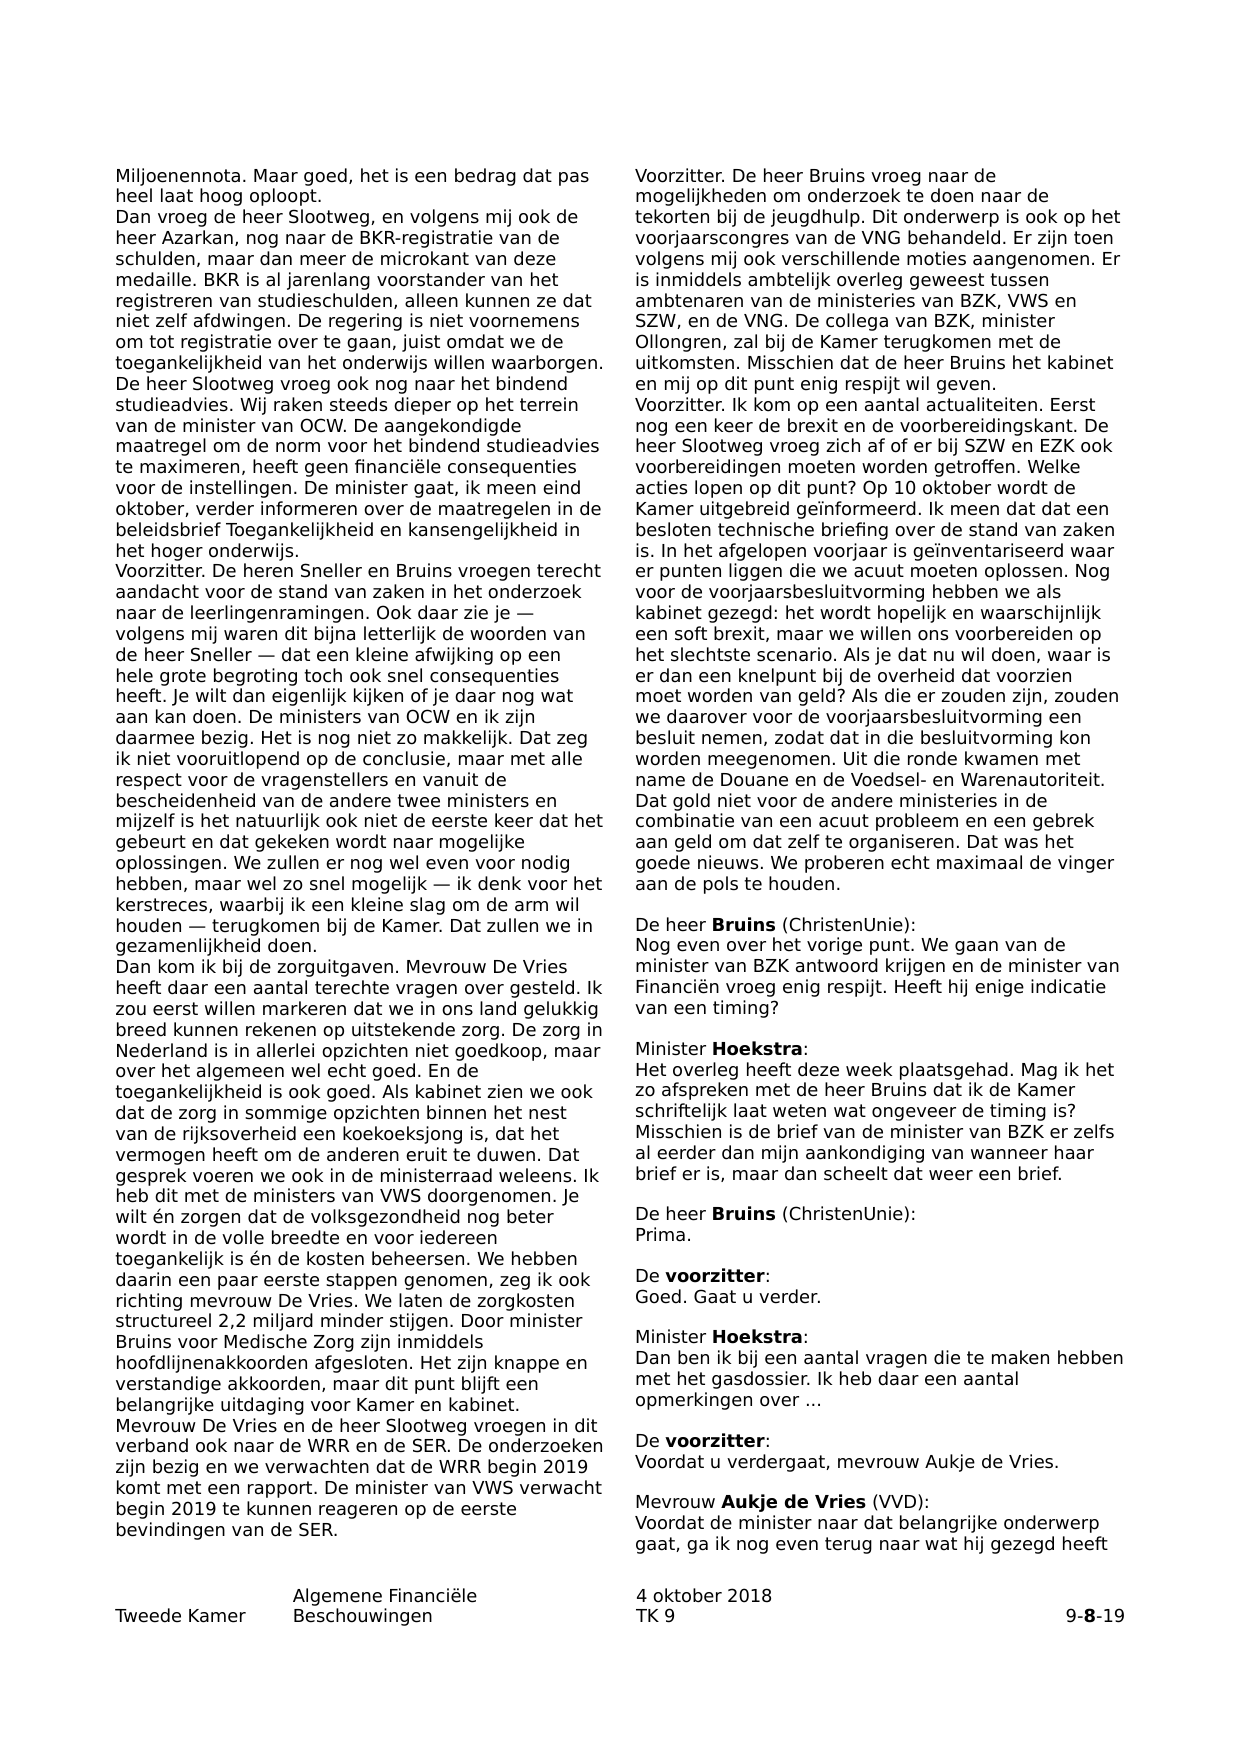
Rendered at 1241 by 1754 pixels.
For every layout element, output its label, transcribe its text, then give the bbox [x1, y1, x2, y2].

text Voordat u verdergaat, mevrouw Aukje de Vries. [635, 1451, 1125, 1472]
text Voordat de minister naar dat belangrijke onderwerp gaat, ga ik nog even terug naar wat hij gezegd heeft [635, 1513, 1125, 1554]
text Dan ben ik bij een aantal vragen die te maken hebben met het gasdossier. Ik heb daar een aantal opmerkingen over ... [635, 1348, 1125, 1411]
text De voorzitter: [635, 1266, 1125, 1287]
text Dan vroeg de heer Slootweg, en volgens mij ook de heer Azarkan, nog naar de BKR-registratie van de schulden, maar dan meer de microkant van deze medaille. BKR is al jarenlang voorstander van het registreren van studieschulden, alleen kunnen ze dat niet zelf afdwingen. De regering is niet voornemens om tot registratie over te gaan, juist omdat we de toegankelijkheid van het onderwijs willen waarborgen. [115, 207, 605, 374]
text Mevrouw De Vries en de heer Slootweg vroegen in dit verband ook naar de WRR en de SER. De onderzoeken zijn bezig en we verwachten dat de WRR begin 2019 komt met een rapport. De minister van VWS verwacht begin 2019 te kunnen reageren op de eerste bevindingen van de SER. [115, 1415, 605, 1540]
text De heer Bruins (ChristenUnie): [635, 1204, 1125, 1225]
text Mevrouw Aukje de Vries (VVD): [635, 1492, 1125, 1513]
text Voorzitter. De heer Bruins vroeg naar de mogelijkheden om onderzoek te doen naar de tekorten bij de jeugdhulp. Dit onderwerp is ook op het voorjaarscongres van de VNG behandeld. Er zijn toen volgens mij ook verschillende moties aangenomen. Er is inmiddels ambtelijk overleg geweest tussen ambtenaren van de ministeries van BZK, VWS en SZW, en de VNG. De collega van BZK, minister Ollongren, zal bij de Kamer terugkomen met de uitkomsten. Misschien dat de heer Bruins het kabinet en mij op dit punt enig respijt wil geven. [635, 165, 1125, 394]
text Voorzitter. Ik kom op een aantal actualiteiten. Eerst nog een keer de brexit en de voorbereidingskant. De heer Slootweg vroeg zich af of er bij SZW en EZK ook voorbereidingen moeten worden getroffen. Welke acties lopen op dit punt? Op 10 oktober wordt de Kamer uitgebreid geïnformeerd. Ik meen dat dat een besloten technische briefing over de stand van zaken is. In het afgelopen voorjaar is geïnventariseerd waar er punten liggen die we acuut moeten oplossen. Nog voor de voorjaarsbesluitvorming hebben we als kabinet gezegd: het wordt hopelijk en waarschijnlijk een soft brexit, maar we willen ons voorbereiden op het slechtste scenario. Als je dat nu wil doen, waar is er dan een knelpunt bij de overheid dat voorzien moet worden van geld? Als die er zouden zijn, zouden we daarover voor de voorjaarsbesluitvorming een besluit nemen, zodat dat in die besluitvorming kon worden meegenomen. Uit die ronde kwamen met name de Douane en de Voedsel- en Warenautoriteit. Dat gold niet voor de andere ministeries in de combinatie van een acuut probleem en een gebrek aan geld om dat zelf te organiseren. Dat was het goede nieuws. We proberen echt maximaal de vinger aan de pols te houden. [635, 394, 1125, 894]
text Voorzitter. De heren Sneller en Bruins vroegen terecht aandacht voor de stand van zaken in het onderzoek naar de leerlingenramingen. Ook daar zie je — volgens mij waren dit bijna letterlijk de woorden van de heer Sneller — dat een kleine afwijking op een hele grote begroting toch ook snel consequenties heeft. Je wilt dan eigenlijk kijken of je daar nog wat aan kan doen. De ministers van OCW en ik zijn daarmee bezig. Het is nog niet zo makkelijk. Dat zeg ik niet vooruitlopend op de conclusie, maar met alle respect voor de vragenstellers en vanuit de bescheidenheid van de andere twee ministers en mijzelf is het natuurlijk ook niet de eerste keer dat het gebeurt en dat gekeken wordt naar mogelijke oplossingen. We zullen er nog wel even voor nodig hebben, maar wel zo snel mogelijk — ik denk voor het kerstreces, waarbij ik een kleine slag om de arm wil houden — terugkomen bij de Kamer. Dat zullen we in gezamenlijkheid doen. [115, 561, 605, 957]
text Nog even over het vorige punt. We gaan van de minister van BZK antwoord krijgen en de minister van Financiën vroeg enig respijt. Heeft hij enige indicatie van een timing? [635, 935, 1125, 1018]
text Minister Hoekstra: [635, 1038, 1125, 1059]
text De heer Slootweg vroeg ook nog naar het bindend studieadvies. Wij raken steeds dieper op het terrein van de minister van OCW. De aangekondigde maatregel om de norm voor het bindend studieadvies te maximeren, heeft geen financiële consequenties voor de instellingen. De minister gaat, ik meen eind oktober, verder informeren over de maatregelen in de beleidsbrief Toegankelijkheid en kansengelijkheid in het hoger onderwijs. [115, 374, 605, 561]
text Prima. [635, 1225, 1125, 1246]
text Dan kom ik bij de zorguitgaven. Mevrouw De Vries heeft daar een aantal terechte vragen over gesteld. Ik zou eerst willen markeren dat we in ons land gelukkig breed kunnen rekenen op uitstekende zorg. De zorg in Nederland is in allerlei opzichten niet goedkoop, maar over het algemeen wel echt goed. En de toegankelijkheid is ook goed. Als kabinet zien we ook dat de zorg in sommige opzichten binnen het nest van de rijksoverheid een koekoeksjong is, dat het vermogen heeft om de anderen eruit te duwen. Dat gesprek voeren we ook in de ministerraad weleens. Ik heb dit met de ministers van VWS doorgenomen. Je wilt én zorgen dat de volksgezondheid nog beter wordt in de volle breedte en voor iedereen toegankelijk is én de kosten beheersen. We hebben daarin een paar eerste stappen genomen, zeg ik ook richting mevrouw De Vries. We laten de zorgkosten structureel 2,2 miljard minder stijgen. Door minister Bruins voor Medische Zorg zijn inmiddels hoofdlijnenakkoorden afgesloten. Het zijn knappe en verstandige akkoorden, maar dit punt blijft een belangrijke uitdaging voor Kamer en kabinet. [115, 957, 605, 1415]
text Goed. Gaat u verder. [635, 1287, 1125, 1307]
text De heer Bruins (ChristenUnie): [635, 914, 1125, 935]
text Het overleg heeft deze week plaatsgehad. Mag ik het zo afspreken met de heer Bruins dat ik de Kamer schriftelijk laat weten wat ongeveer de timing is? Misschien is de brief van de minister van BZK er zelfs al eerder dan mijn aankondiging van wanneer haar brief er is, maar dan scheelt dat weer een brief. [635, 1059, 1125, 1184]
text De voorzitter: [635, 1431, 1125, 1451]
text Miljoenennota. Maar goed, het is een bedrag dat pas heel laat hoog oploopt. [115, 165, 605, 207]
text Minister Hoekstra: [635, 1327, 1125, 1348]
